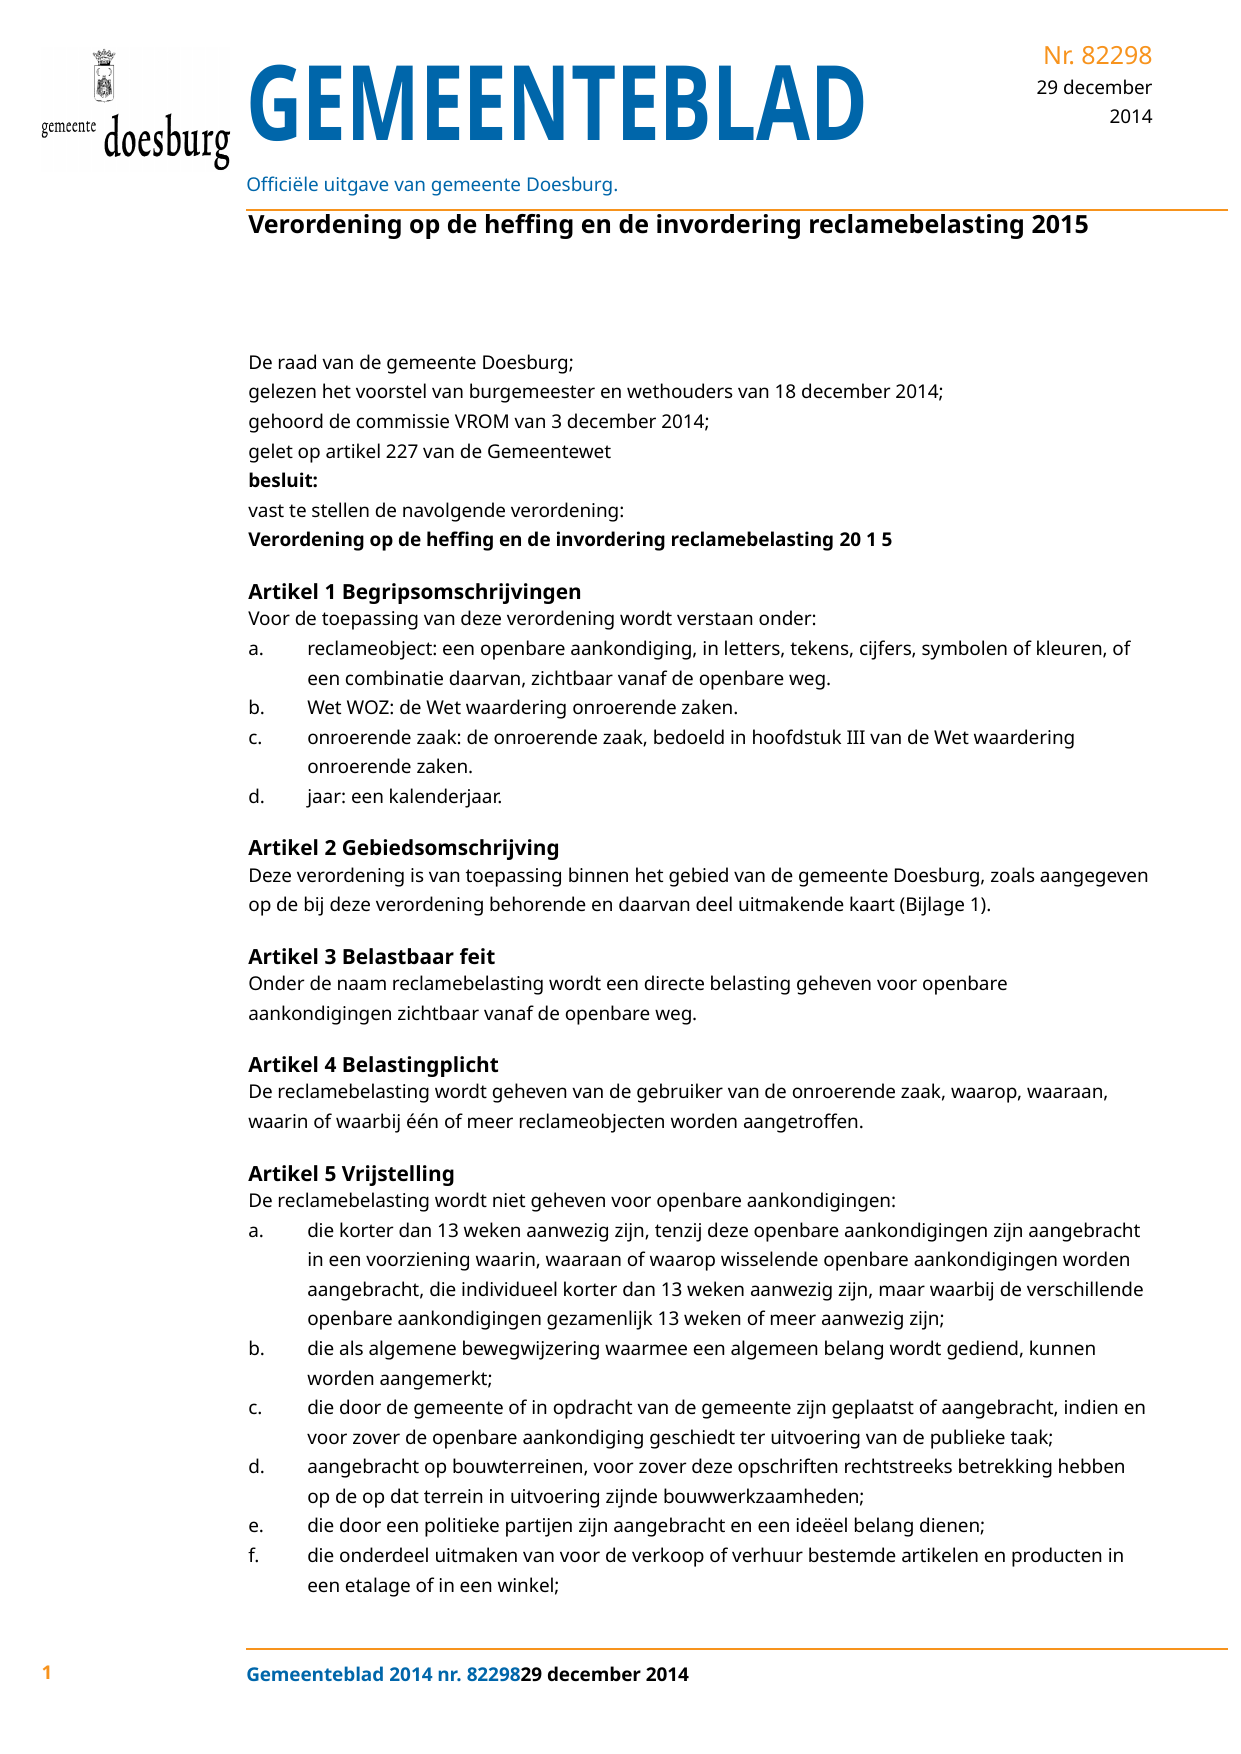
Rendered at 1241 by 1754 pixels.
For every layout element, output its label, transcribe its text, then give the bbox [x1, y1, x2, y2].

text vast te stellen de navolgende verordening: [248, 497, 1152, 523]
text De raad van de gemeente Doesburg; [248, 349, 1152, 375]
text Artikel 4 Belastingplicht [248, 1050, 1152, 1079]
text Onder de naam reclamebelasting wordt een directe belasting geheven voor openbare aankondigingen zichtbaar vanaf de openbare weg. [248, 970, 1152, 1026]
text Deze verordening is van toepassing binnen het gebied van de gemeente Doesburg, zoals aangegeven op de bij deze verordening behorende en daarvan deel uitmakende kaart (Bijlage 1). [248, 862, 1152, 917]
list die als algemene bewegwijzering waarmee een algemeen belang wordt gediend, kunnen worden aangemerkt; [248, 1335, 1152, 1390]
text Verordening op de heffing en de invordering reclamebelasting 20 1 5 [248, 527, 1152, 552]
list reclameobject: een openbare aankondiging, in letters, tekens, cijfers, symbolen of kleuren, of een combinatie daarvan, zichtbaar vanaf de openbare weg. [248, 635, 1152, 690]
text gelezen het voorstel van burgemeester en wethouders van 18 december 2014; [248, 379, 1152, 404]
picture [41, 47, 231, 172]
list jaar: een kalenderjaar. [248, 783, 1152, 809]
text Voor de toepassing van deze verordening wordt verstaan onder: [248, 606, 1152, 631]
text Artikel 3 Belastbaar feit [248, 942, 1152, 970]
list Wet WOZ: de Wet waardering onroerende zaken. [248, 694, 1152, 720]
text besluit: [248, 467, 1152, 493]
list die door de gemeente of in opdracht van de gemeente zijn geplaatst of aangebracht, indien en voor zover de openbare aankondiging geschiedt ter uitvoering van de publieke taak; [248, 1394, 1152, 1449]
text gelet op artikel 227 van de Gemeentewet [248, 438, 1152, 464]
list die onderdeel uitmaken van voor de verkoop of verhuur bestemde artikelen en producten in een etalage of in een winkel; [248, 1542, 1152, 1597]
text Verordening op de heffing en de invordering reclamebelasting 2015 [248, 211, 1152, 241]
text gehoord de commissie VROM van 3 december 2014; [248, 408, 1152, 434]
text Artikel 1 Begripsomschrijvingen [248, 577, 1152, 606]
text De reclamebelasting wordt niet geheven voor openbare aankondigingen: [248, 1187, 1152, 1213]
text De reclamebelasting wordt geheven van de gebruiker van de onroerende zaak, waarop, waaraan, waarin of waarbij één of meer reclameobjecten worden aangetroffen. [248, 1079, 1152, 1134]
list aangebracht op bouwterreinen, voor zover deze opschriften rechtstreeks betrekking hebben op de op dat terrein in uitvoering zijnde bouwwerkzaamheden; [248, 1453, 1152, 1509]
list die korter dan 13 weken aanwezig zijn, tenzij deze openbare aankondigingen zijn aangebracht in een voorziening waarin, waaraan of waarop wisselende openbare aankondigingen worden aangebracht, die individueel korter dan 13 weken aanwezig zijn, maar waarbij de verschillende openbare aankondigingen gezamenlijk 13 weken of meer aanwezig zijn; [248, 1217, 1152, 1331]
text Artikel 2 Gebiedsomschrijving [248, 833, 1152, 862]
list onroerende zaak: de onroerende zaak, bedoeld in hoofdstuk III van de Wet waardering onroerende zaken. [248, 724, 1152, 779]
list die door een politieke partijen zijn aangebracht en een ideëel belang dienen; [248, 1513, 1152, 1538]
text Artikel 5 Vrijstelling [248, 1159, 1152, 1187]
